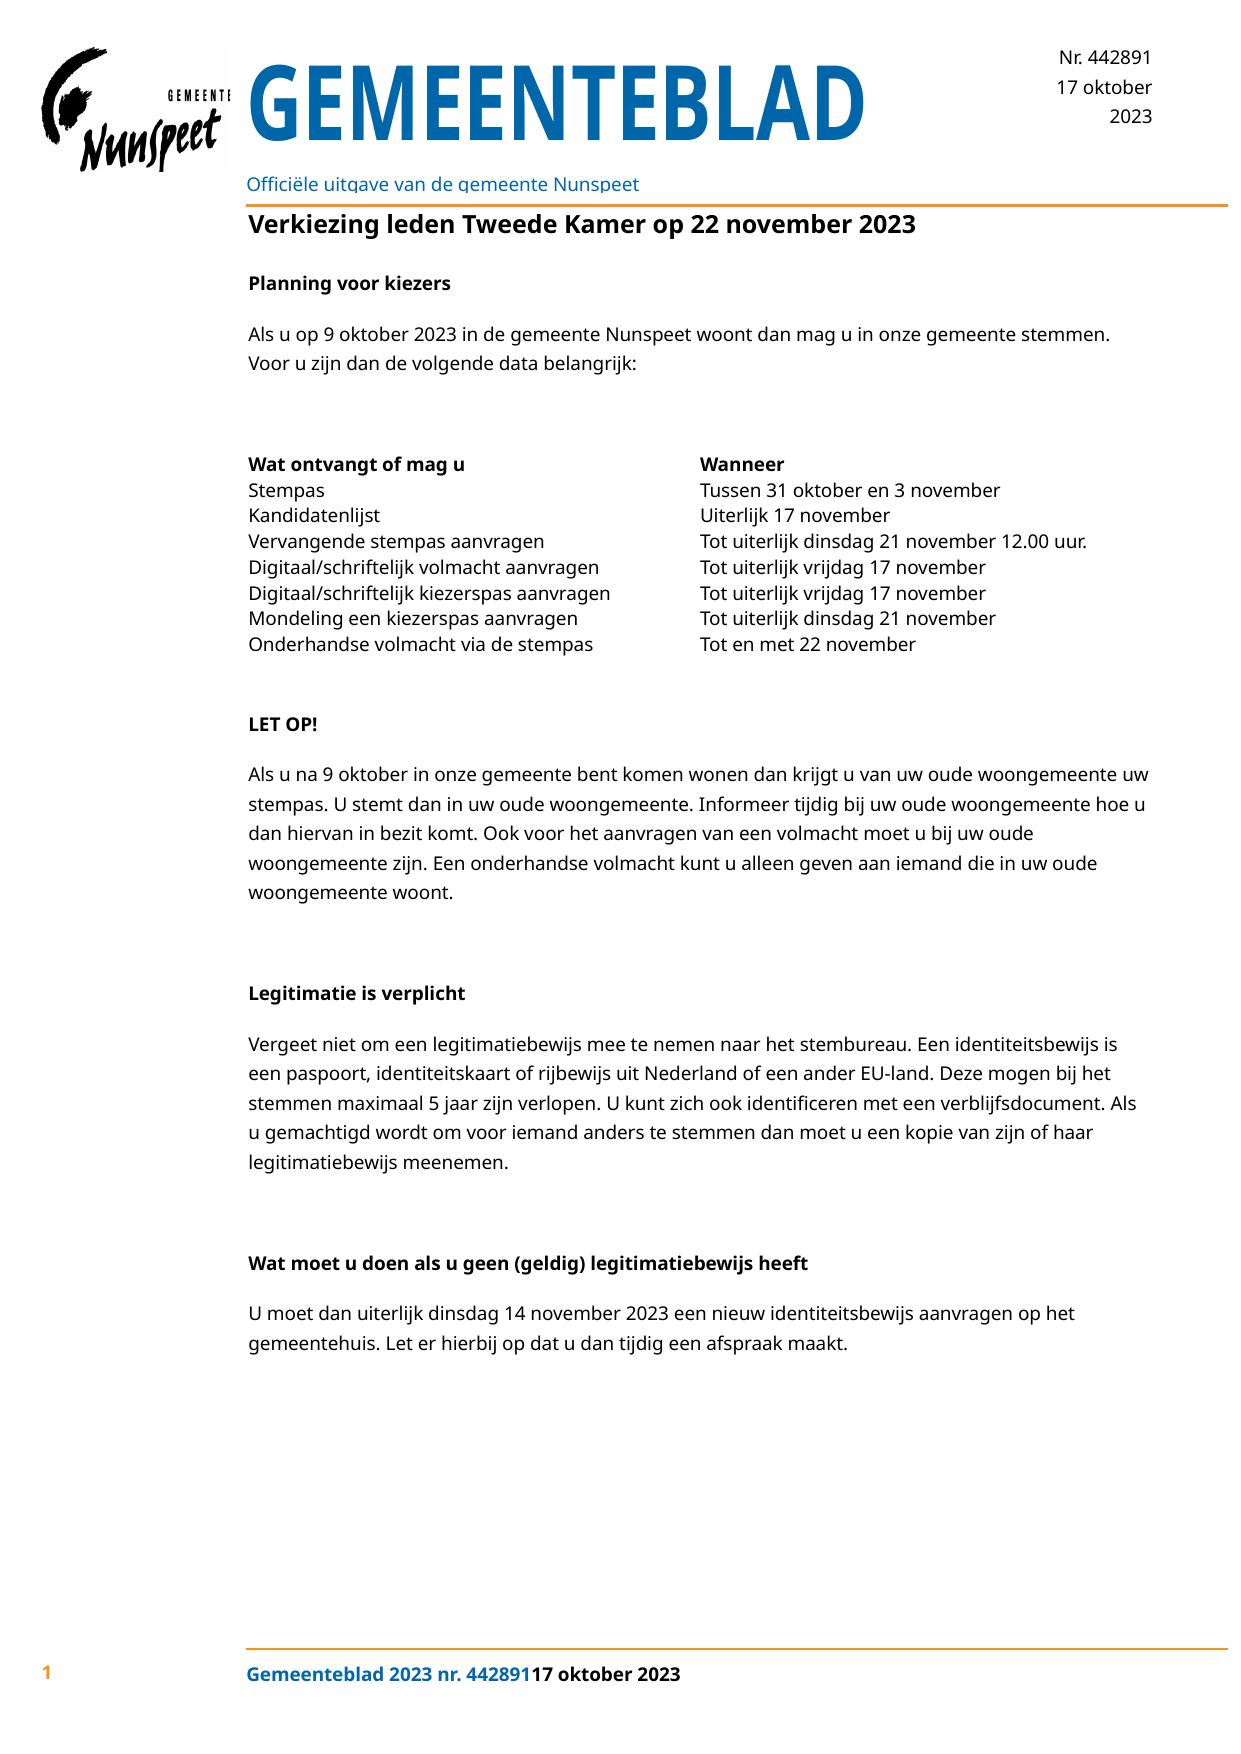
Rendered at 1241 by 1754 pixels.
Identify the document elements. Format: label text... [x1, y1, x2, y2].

table_cell Tot en met 22 november [700, 631, 1152, 657]
table_cell Tot uiterlijk dinsdag 21 november [700, 606, 1152, 631]
table_header Wanneer [700, 451, 1152, 477]
table_cell Digitaal/schriftelijk volmacht aanvragen [248, 554, 700, 580]
text Als u na 9 oktober in onze gemeente bent komen wonen dan krijgt u van uw oude woongemeente uw stempas. U stemt dan in uw oude woongemeente. Informeer tijdig bij uw oude woongemeente hoe u dan hiervan in bezit komt. Ook voor het aanvragen van een volmacht moet u bij uw oude woongemeente zijn. Een onderhandse volmacht kunt u alleen geven aan iemand die in uw oude woongemeente woont. [248, 761, 1152, 905]
table_header Wat ontvangt of mag u [248, 451, 700, 477]
table_cell Tot uiterlijk vrijdag 17 november [700, 554, 1152, 580]
text U moet dan uiterlijk dinsdag 14 november 2023 een nieuw identiteitsbewijs aanvragen op het gemeentehuis. Let er hierbij op dat u dan tijdig een afspraak maakt. [248, 1300, 1152, 1356]
table_cell Vervangende stempas aanvragen [248, 529, 700, 554]
text Als u op 9 oktober 2023 in de gemeente Nunspeet woont dan mag u in onze gemeente stemmen. Voor u zijn dan de volgende data belangrijk: [248, 321, 1152, 376]
picture [41, 47, 231, 172]
table_cell Tussen 31 oktober en 3 november [700, 477, 1152, 503]
text Planning voor kiezers [248, 270, 1152, 296]
table_cell Uiterlijk 17 november [700, 503, 1152, 528]
table_cell Tot uiterlijk dinsdag 21 november 12.00 uur. [700, 529, 1152, 554]
text Vergeet niet om een legitimatiebewijs mee te nemen naar het stembureau. Een identiteitsbewijs is een paspoort, identiteitskaart of rijbewijs uit Nederland of een ander EU-land. Deze mogen bij het stemmen maximaal 5 jaar zijn verlopen. U kunt zich ook identificeren met een verblijfsdocument. Als u gemachtigd wordt om voor iemand anders te stemmen dan moet u een kopie van zijn of haar legitimatiebewijs meenemen. [248, 1031, 1152, 1175]
table_cell Stempas [248, 477, 700, 503]
table_cell Tot uiterlijk vrijdag 17 november [700, 580, 1152, 606]
table_cell Kandidatenlijst [248, 503, 700, 528]
table_cell Mondeling een kiezerspas aanvragen [248, 606, 700, 631]
table_cell Onderhandse volmacht via de stempas [248, 631, 700, 657]
text Wat moet u doen als u geen (geldig) legitimatiebewijs heeft [248, 1250, 1152, 1276]
text Verkiezing leden Tweede Kamer op 22 november 2023 [248, 207, 1152, 241]
text LET OP! [248, 711, 1152, 736]
text Legitimatie is verplicht [248, 980, 1152, 1006]
table_cell Digitaal/schriftelijk kiezerspas aanvragen [248, 580, 700, 606]
